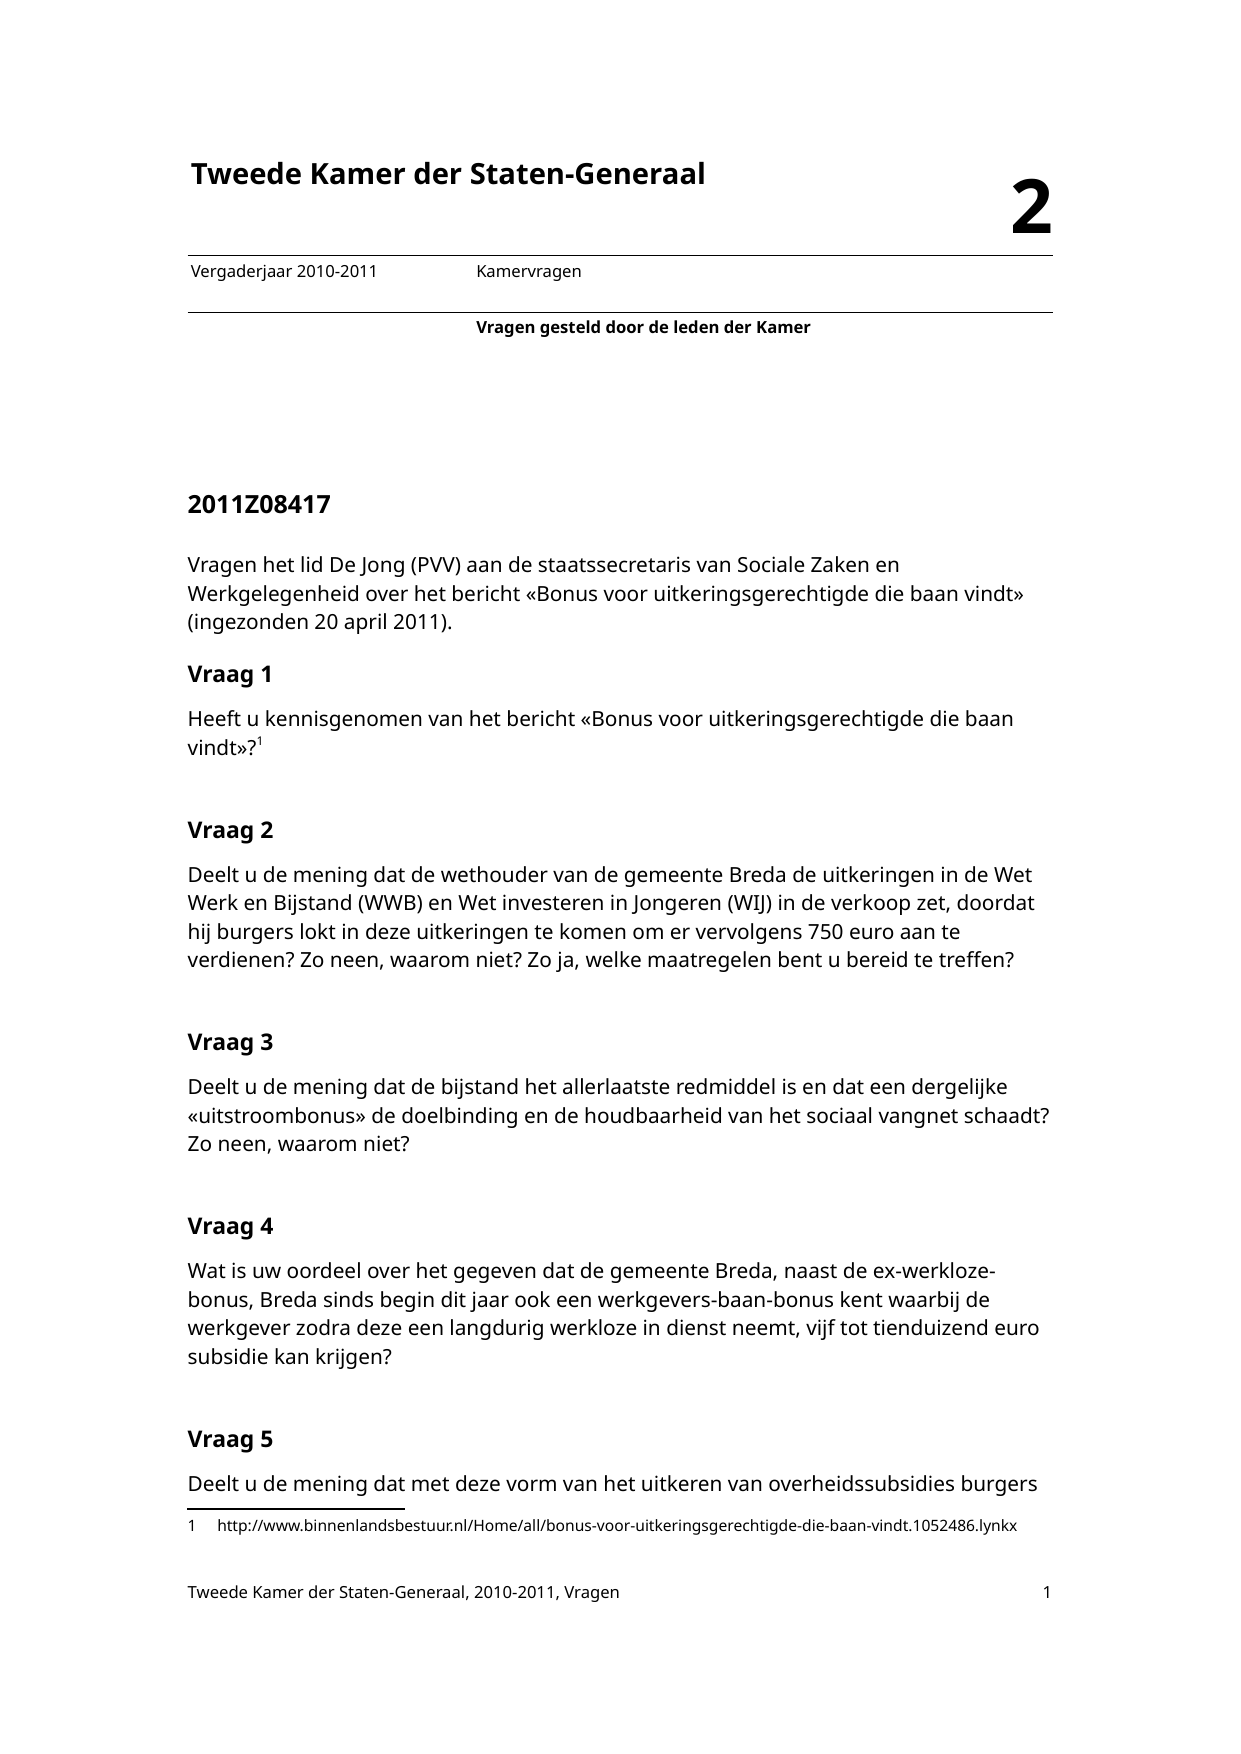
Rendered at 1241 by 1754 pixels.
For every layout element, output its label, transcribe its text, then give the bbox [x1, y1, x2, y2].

text http://www.binnenlandsbestuur.nl/Home/all/bonus-voor-uitkeringsgerechtigde-die-baan-vindt.1052486.lynkx [187, 1479, 1053, 1536]
subtitle Vraag 1 [187, 658, 1053, 689]
subtitle Vraag 4 [187, 1210, 1053, 1242]
text 2011Z08417 [187, 487, 1053, 521]
text Vragen het lid De Jong (PVV) aan de staatssecretaris van Sociale Zaken en Werkgelegenheid over het bericht «Bonus voor uitkeringsgerechtigde die baan vindt» (ingezonden 20 april 2011). [187, 550, 1053, 636]
table_cell Vragen gesteld door de leden der Kamer [473, 313, 1053, 339]
text Deelt u de mening dat de bijstand het allerlaatste redmiddel is en dat een dergelijke «uitstroombonus» de doelbinding en de houdbaarheid van het sociaal vangnet schaadt? Zo neen, waarom niet? [187, 1072, 1053, 1158]
subtitle Vraag 2 [187, 814, 1053, 845]
subtitle Vraag 3 [187, 1026, 1053, 1057]
table_cell Kamervragen [473, 256, 1053, 312]
table_header 2 [880, 150, 1053, 255]
table_header Tweede Kamer der Staten-Generaal [188, 150, 879, 255]
table_cell [188, 313, 473, 339]
text Heeft u kennisgenomen van het bericht «Bonus voor uitkeringsgerechtigde die baan vindt»? [187, 704, 1053, 761]
text Deelt u de mening dat de wethouder van de gemeente Breda de uitkeringen in de Wet Werk en Bijstand (WWB) en Wet investeren in Jongeren (WIJ) in de verkoop zet, doordat hij burgers lokt in deze uitkeringen te komen om er vervolgens 750 euro aan te verdienen? Zo neen, waarom niet? Zo ja, welke maatregelen bent u bereid te treffen? [187, 860, 1053, 974]
table_cell Vergaderjaar 2010-2011 [188, 256, 473, 312]
text Wat is uw oordeel over het gegeven dat de gemeente Breda, naast de ex-werkloze-bonus, Breda sinds begin dit jaar ook een werkgevers-baan-bonus kent waarbij de werkgever zodra deze een langdurig werkloze in dienst neemt, vijf tot tienduizend euro subsidie kan krijgen? [187, 1257, 1053, 1370]
